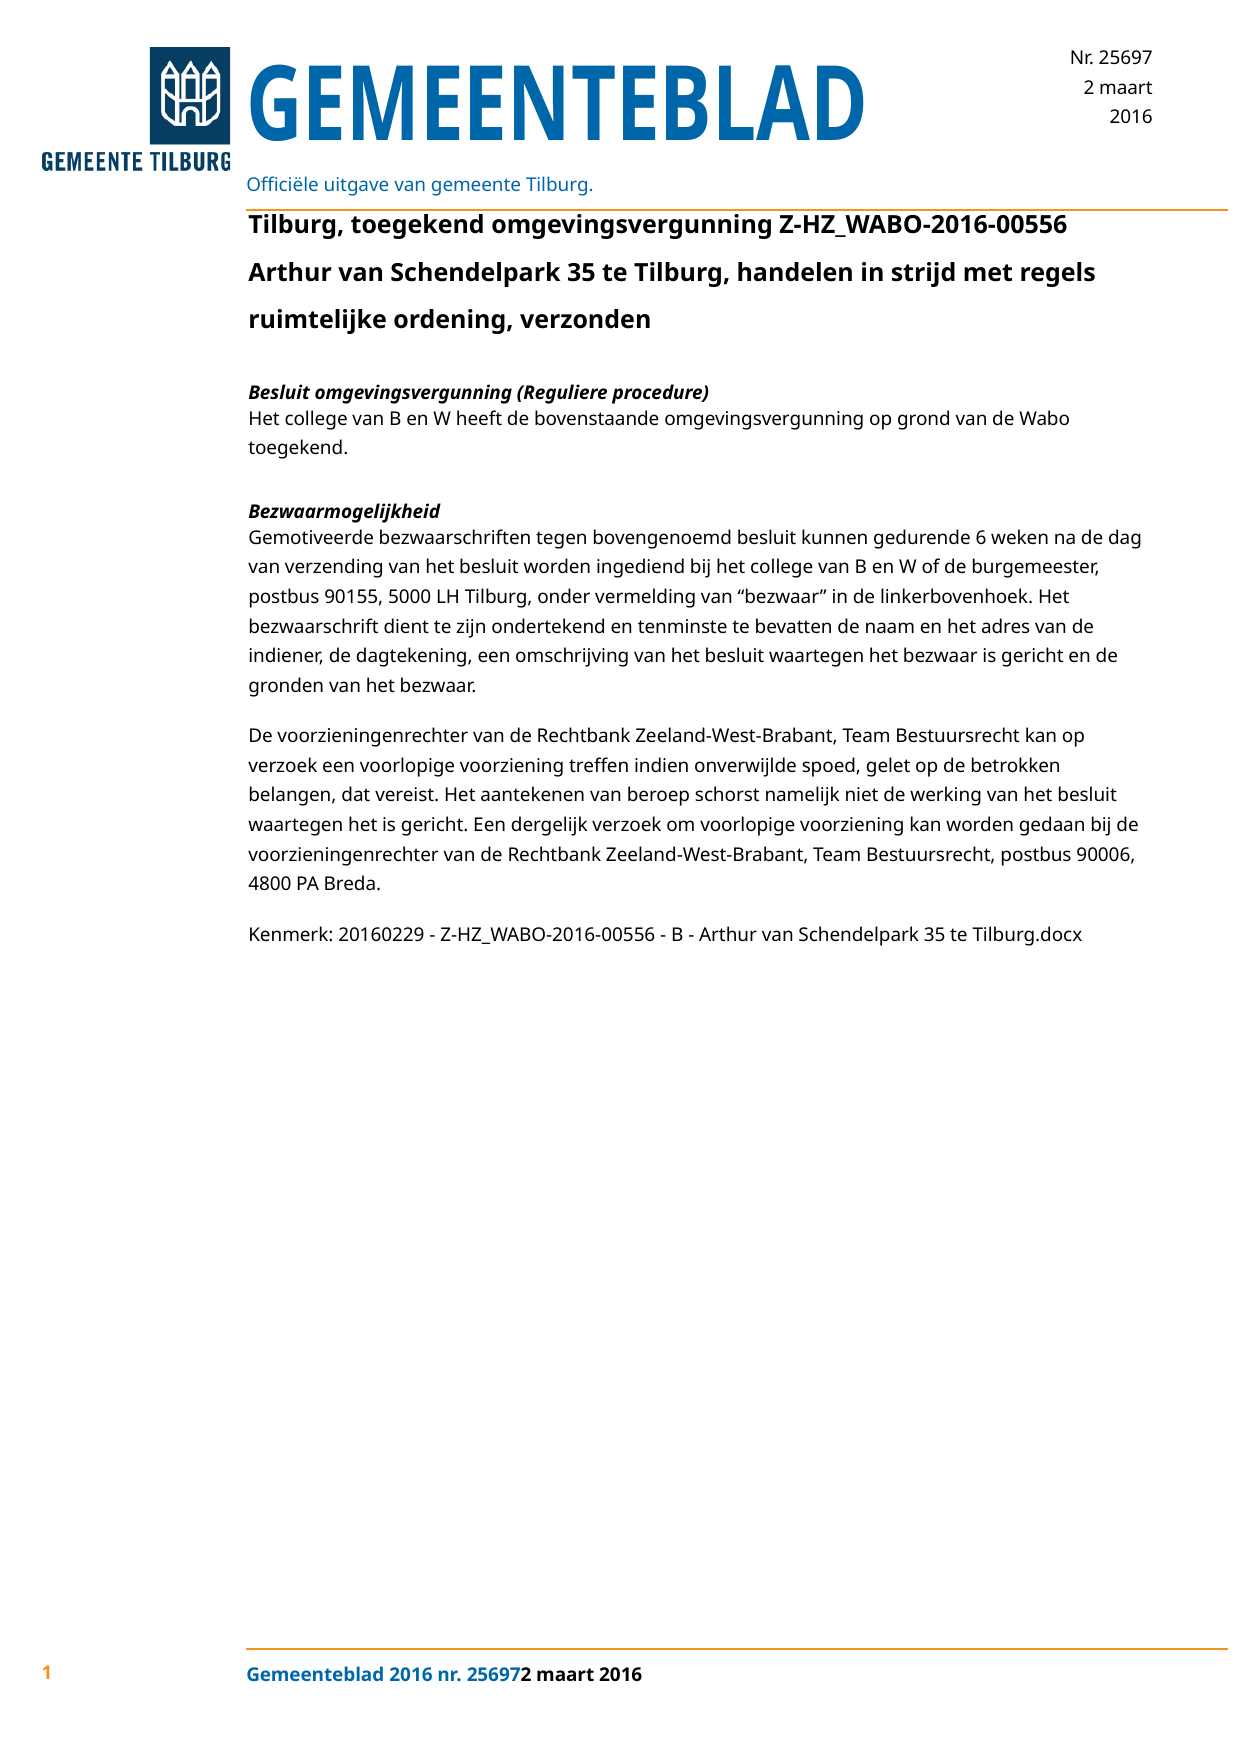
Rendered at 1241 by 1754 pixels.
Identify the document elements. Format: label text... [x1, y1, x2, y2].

text Gemotiveerde bezwaarschriften tegen bovengenoemd besluit kunnen gedurende 6 weken na de dag van verzending van het besluit worden ingediend bij het college van B en W of de burgemeester, postbus 90155, 5000 LH Tilburg, onder vermelding van “bezwaar” in de linkerbovenhoek. Het bezwaarschrift dient te zijn ondertekend en tenminste te bevatten de naam en het adres van de indiener, de dagtekening, een omschrijving van het besluit waartegen het bezwaar is gericht en de gronden van het bezwaar. [248, 524, 1152, 698]
text Het college van B en W heeft de bovenstaande omgevingsvergunning op grond van de Wabo toegekend. [248, 405, 1152, 460]
text Besluit omgevingsvergunning (Reguliere procedure) [248, 379, 1152, 405]
text De voorzieningenrechter van de Rechtbank Zeeland-West-Brabant, Team Bestuursrecht kan op verzoek een voorlopige voorziening treffen indien onverwijlde spoed, gelet op de betrokken belangen, dat vereist. Het aantekenen van beroep schorst namelijk niet de werking van het besluit waartegen het is gericht. Een dergelijk verzoek om voorlopige voorziening kan worden gedaan bij de voorzieningenrechter van de Rechtbank Zeeland-West-Brabant, Team Bestuursrecht, postbus 90006, 4800 PA Breda. [248, 722, 1152, 896]
text Kenmerk: 20160229 - Z-HZ_WABO-2016-00556 - B - Arthur van Schendelpark 35 te Tilburg.docx [248, 921, 1152, 946]
picture [41, 47, 231, 172]
text Tilburg, toegekend omgevingsvergunning Z-HZ_WABO-2016-00556 Arthur van Schendelpark 35 te Tilburg, handelen in strijd met regels ruimtelijke ordening, verzonden [248, 211, 1152, 336]
text Bezwaarmogelijkheid [248, 498, 1152, 524]
